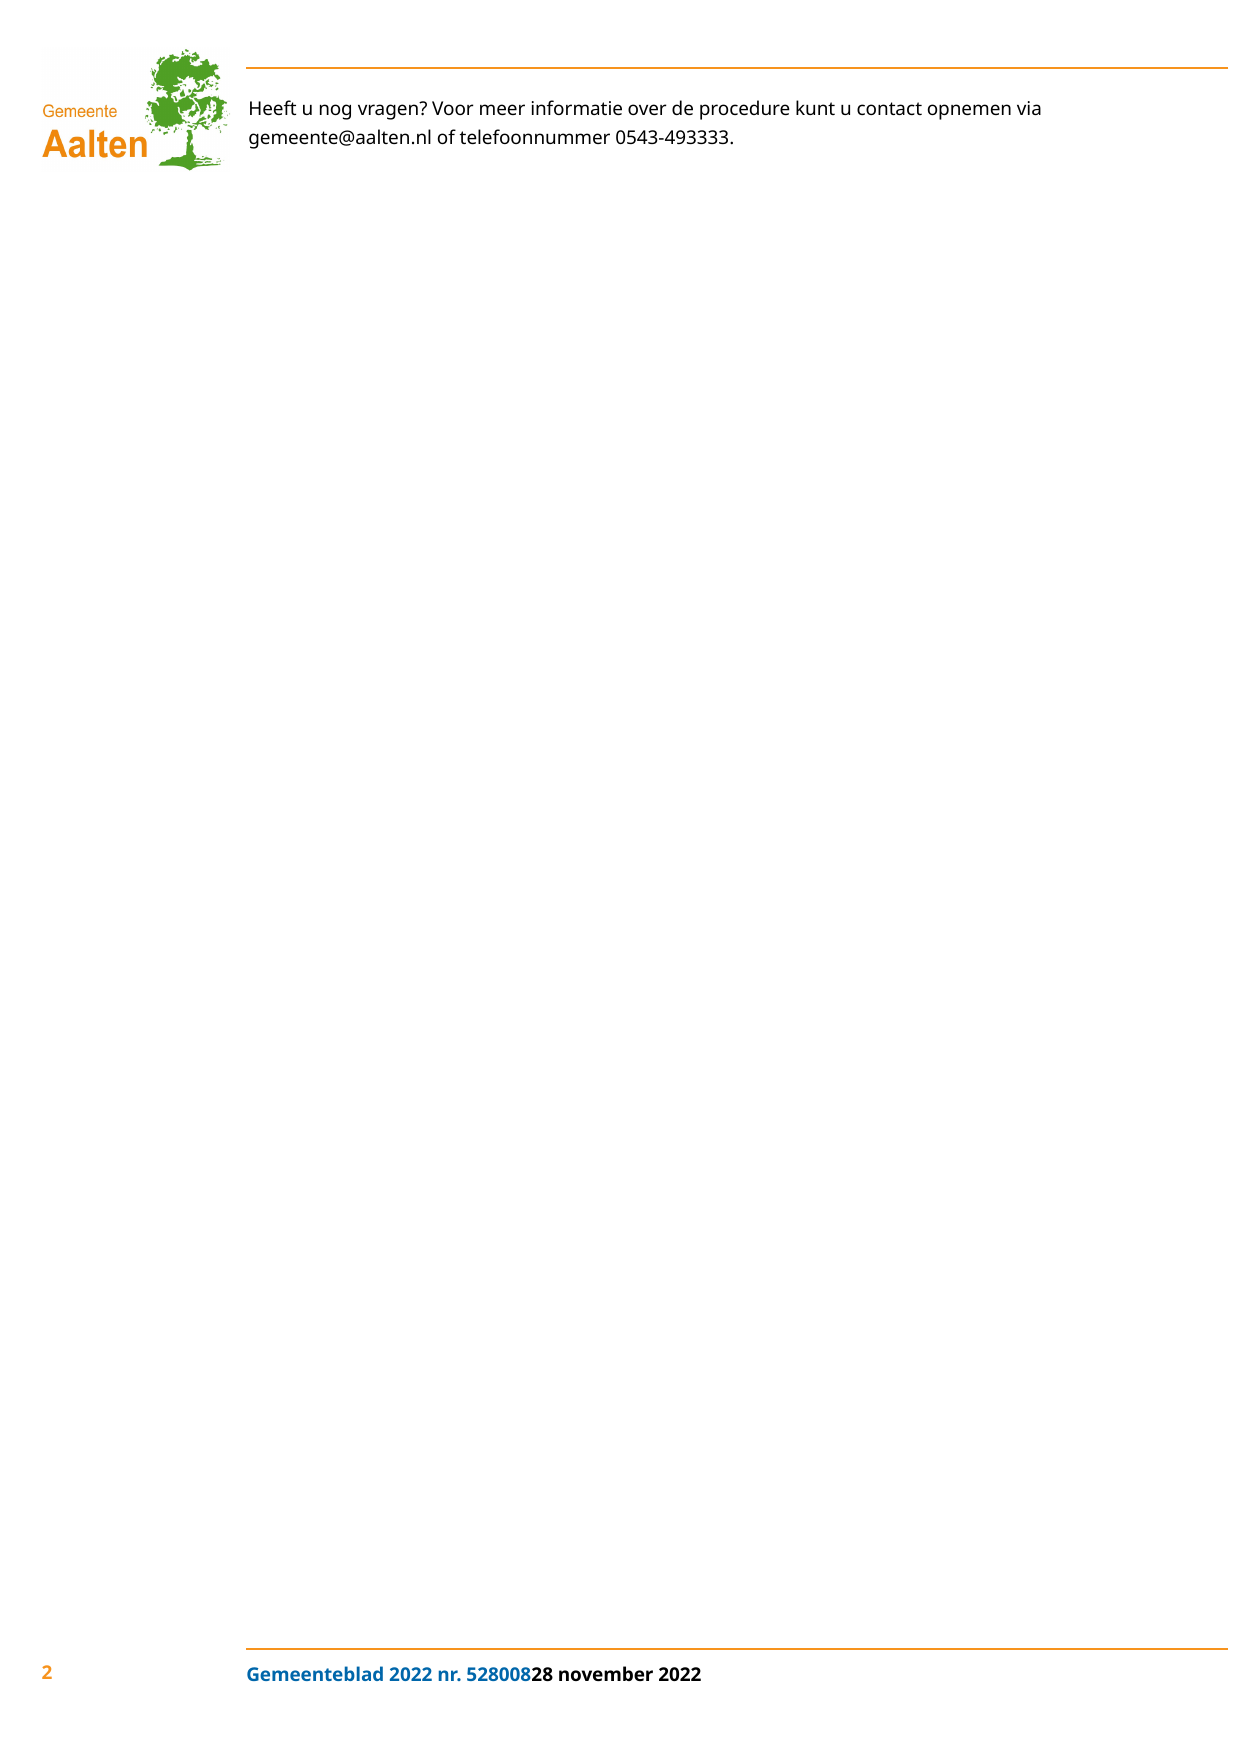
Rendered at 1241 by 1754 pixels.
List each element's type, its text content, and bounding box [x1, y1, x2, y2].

text Heeft u nog vragen? Voor meer informatie over de procedure kunt u contact opnemen via gemeente@aalten.nl of telefoonnummer 0543-493333. [248, 95, 1152, 150]
picture [41, 47, 231, 172]
